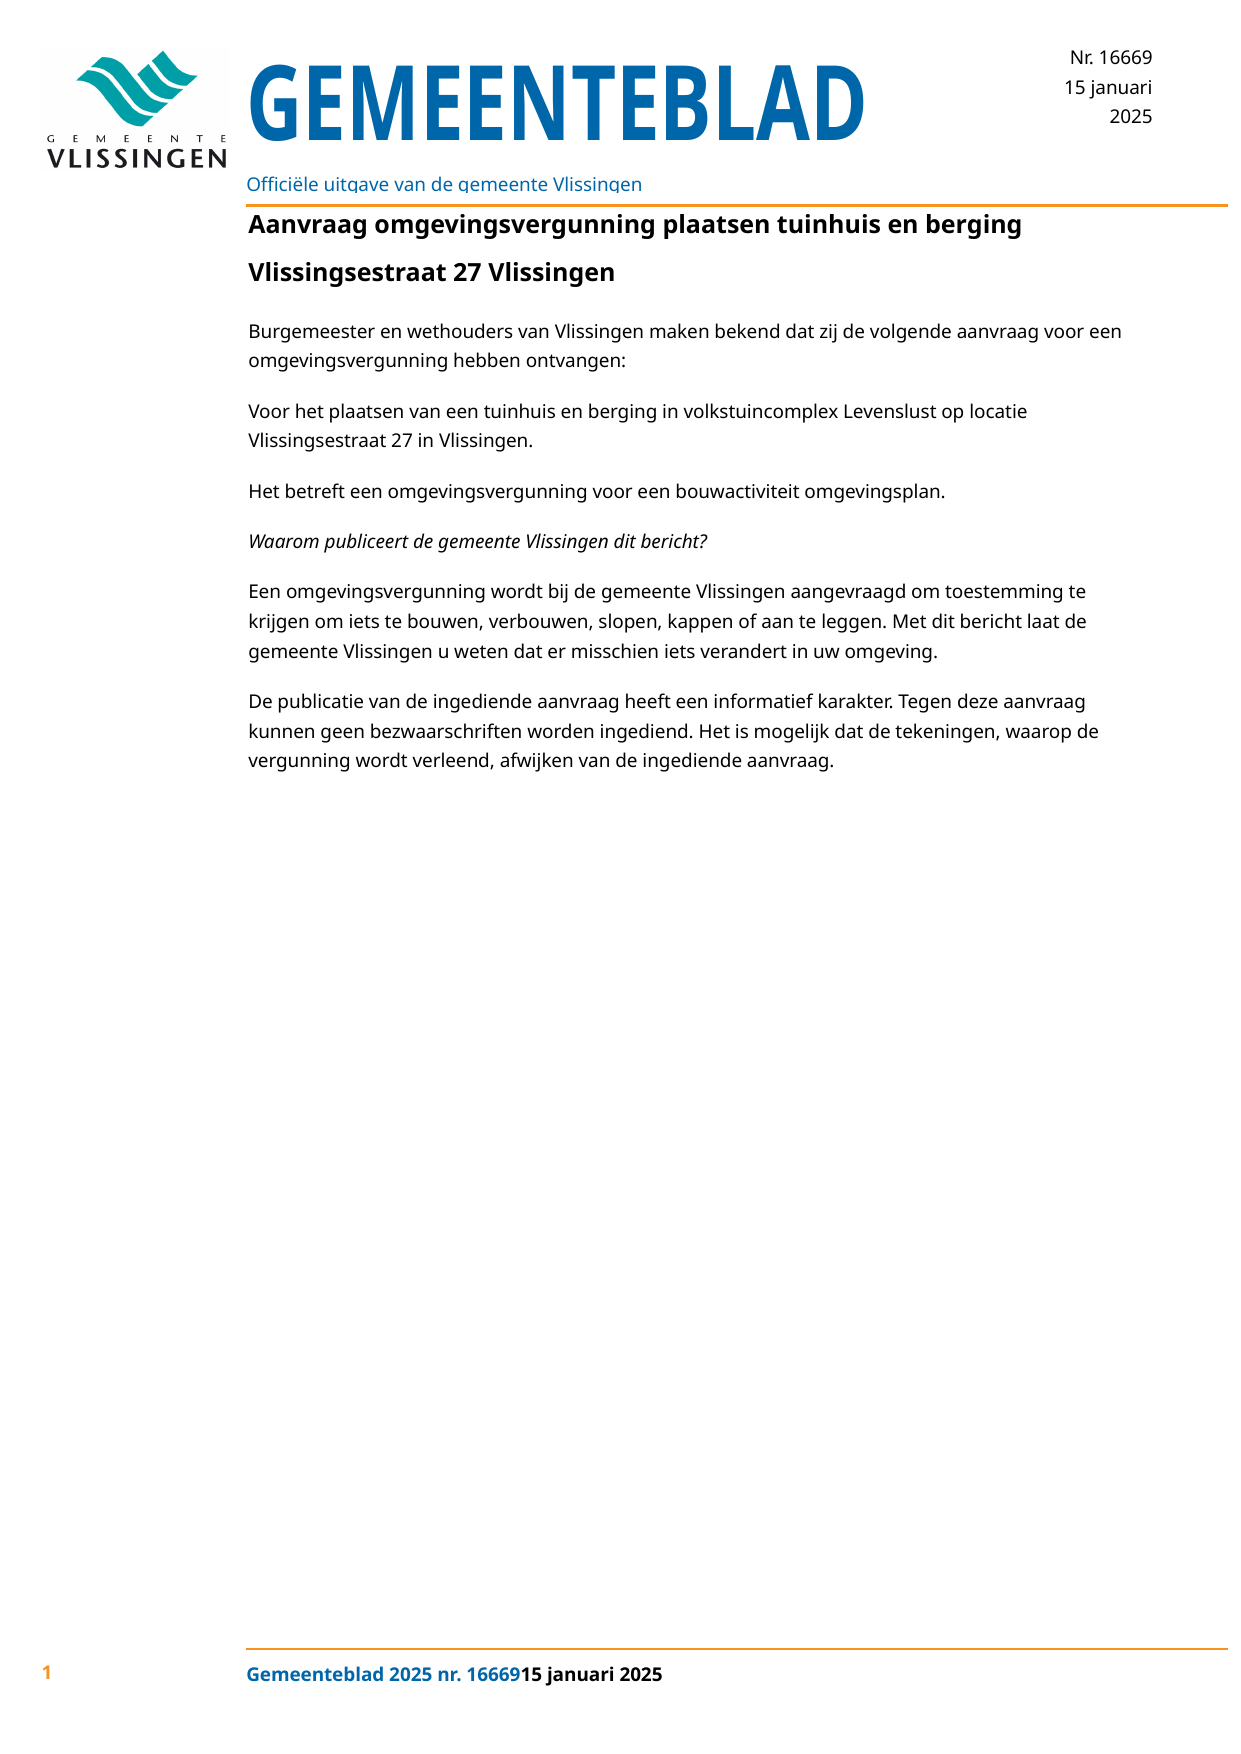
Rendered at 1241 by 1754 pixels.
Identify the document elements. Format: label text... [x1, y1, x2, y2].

text De publicatie van de ingediende aanvraag heeft een informatief karakter. Tegen deze aanvraag kunnen geen bezwaarschriften worden ingediend. Het is mogelijk dat de tekeningen, waarop de vergunning wordt verleend, afwijken van de ingediende aanvraag. [248, 688, 1152, 773]
text Voor het plaatsen van een tuinhuis en berging in volkstuincomplex Levenslust op locatie Vlissingsestraat 27 in Vlissingen. [248, 398, 1152, 453]
text Aanvraag omgevingsvergunning plaatsen tuinhuis en berging Vlissingsestraat 27 Vlissingen [248, 207, 1152, 288]
text Waarom publiceert de gemeente Vlissingen dit bericht? [248, 528, 1152, 554]
picture [41, 47, 231, 172]
text Het betreft een omgevingsvergunning voor een bouwactiviteit omgevingsplan. [248, 478, 1152, 504]
text Een omgevingsvergunning wordt bij de gemeente Vlissingen aangevraagd om toestemming te krijgen om iets te bouwen, verbouwen, slopen, kappen of aan te leggen. Met dit bericht laat de gemeente Vlissingen u weten dat er misschien iets verandert in uw omgeving. [248, 579, 1152, 664]
text Burgemeester en wethouders van Vlissingen maken bekend dat zij de volgende aanvraag voor een omgevingsvergunning hebben ontvangen: [248, 318, 1152, 373]
